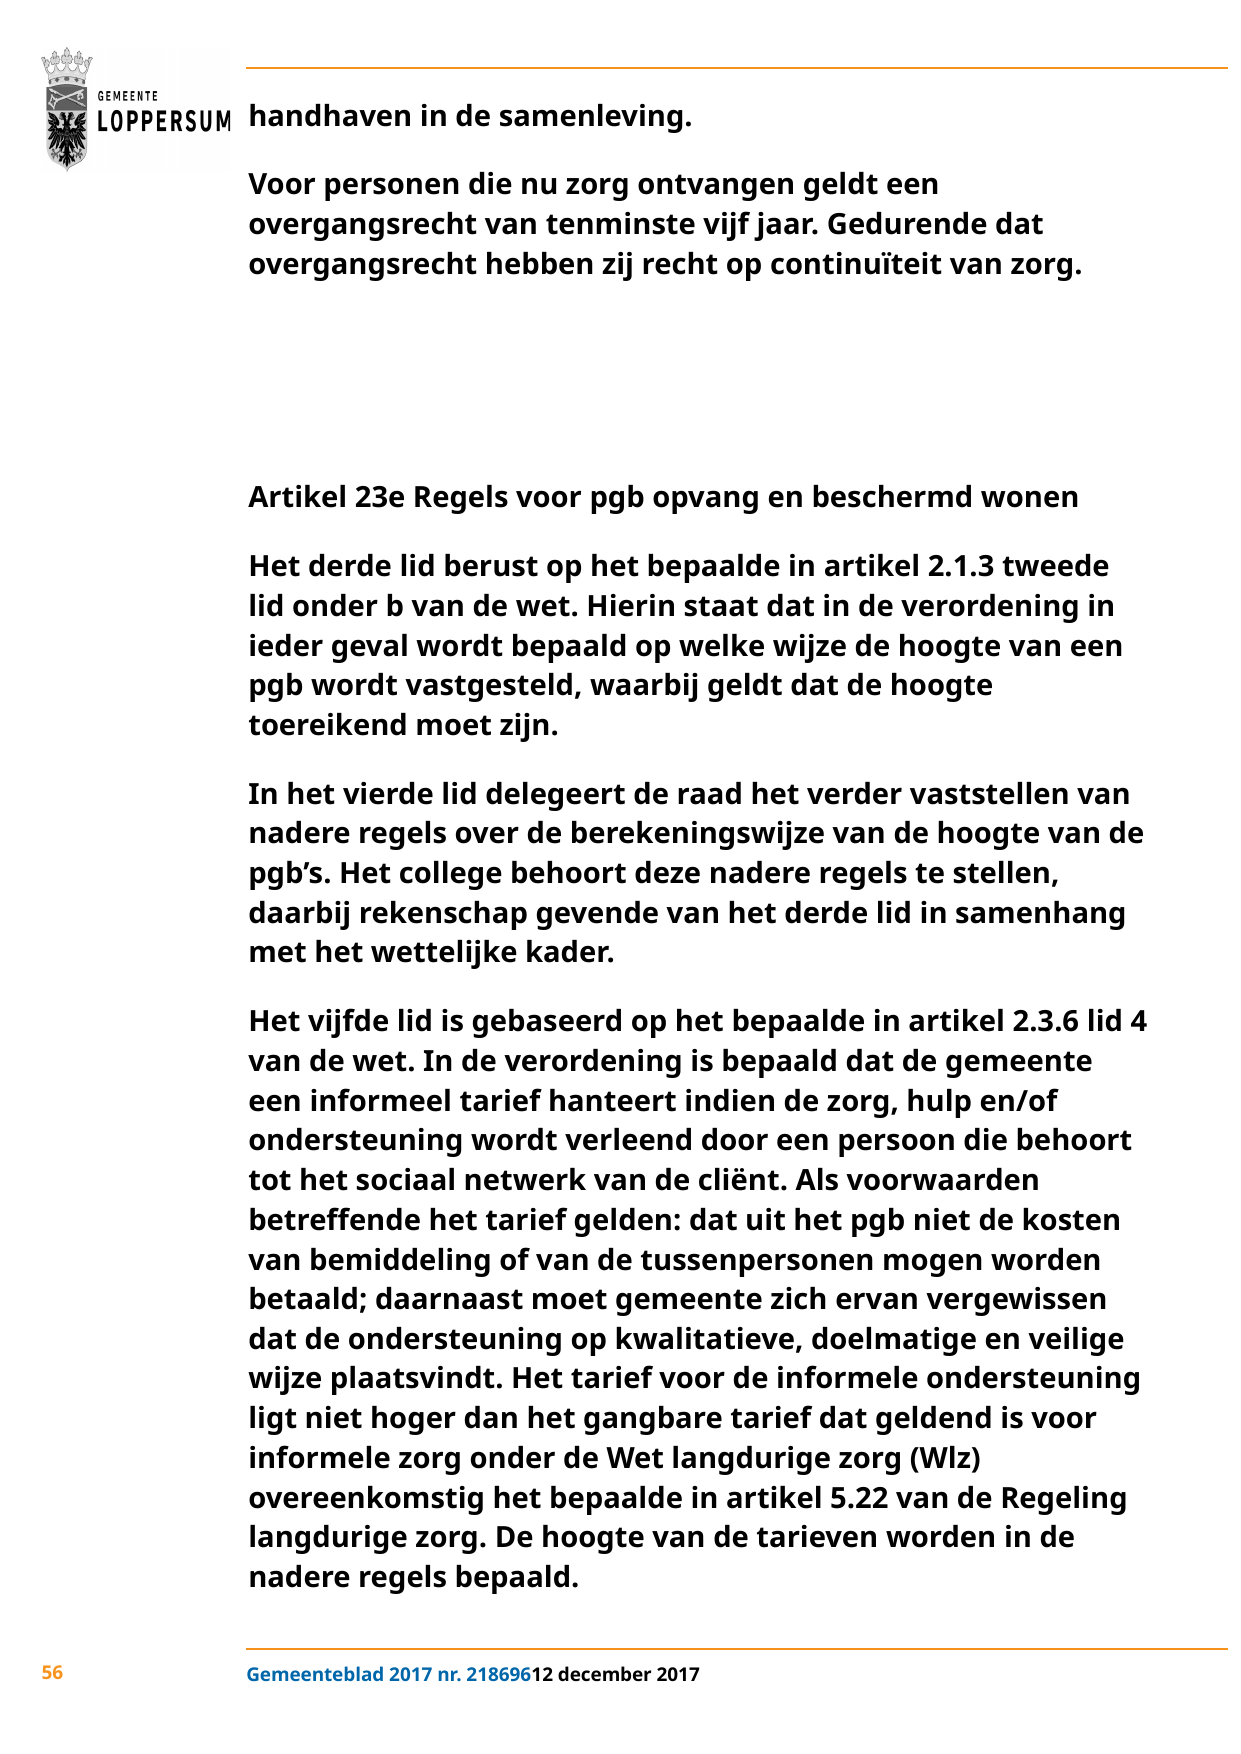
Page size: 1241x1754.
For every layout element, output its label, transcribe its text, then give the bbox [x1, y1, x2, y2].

picture [41, 47, 231, 172]
text In het vierde lid delegeert de raad het verder vaststellen van nadere regels over de berekeningswijze van de hoogte van de pgb’s. Het college behoort deze nadere regels te stellen, daarbij rekenschap gevende van het derde lid in samenhang met het wettelijke kader. [248, 773, 1152, 971]
text Het derde lid berust op het bepaalde in artikel 2.1.3 tweede lid onder b van de wet. Hierin staat dat in de verordening in ieder geval wordt bepaald op welke wijze de hoogte van een pgb wordt vastgesteld, waarbij geldt dat de hoogte toereikend moet zijn. [248, 545, 1152, 744]
text Voor personen die nu zorg ontvangen geldt een overgangsrecht van tenminste vijf jaar. Gedurende dat overgangsrecht hebben zij recht op continuïteit van zorg. [248, 164, 1152, 283]
text Het vijfde lid is gebaseerd op het bepaalde in artikel 2.3.6 lid 4 van de wet. In de verordening is bepaald dat de gemeente een informeel tarief hanteert indien de zorg, hulp en/of ondersteuning wordt verleend door een persoon die behoort tot het sociaal netwerk van de cliënt. Als voorwaarden betreffende het tarief gelden: dat uit het pgb niet de kosten van bemiddeling of van de tussenpersonen mogen worden betaald; daarnaast moet gemeente zich ervan vergewissen dat de ondersteuning op kwalitatieve, doelmatige en veilige wijze plaatsvindt. Het tarief voor de informele ondersteuning ligt niet hoger dan het gangbare tarief dat geldend is voor informele zorg onder de Wet langdurige zorg (Wlz) overeenkomstig het bepaalde in artikel 5.22 van de Regeling langdurige zorg. De hoogte van de tarieven worden in de nadere regels bepaald. [248, 1001, 1152, 1596]
text handhaven in de samenleving. [248, 95, 1152, 134]
text Artikel 23e Regels voor pgb opvang en beschermd wonen [248, 477, 1152, 516]
